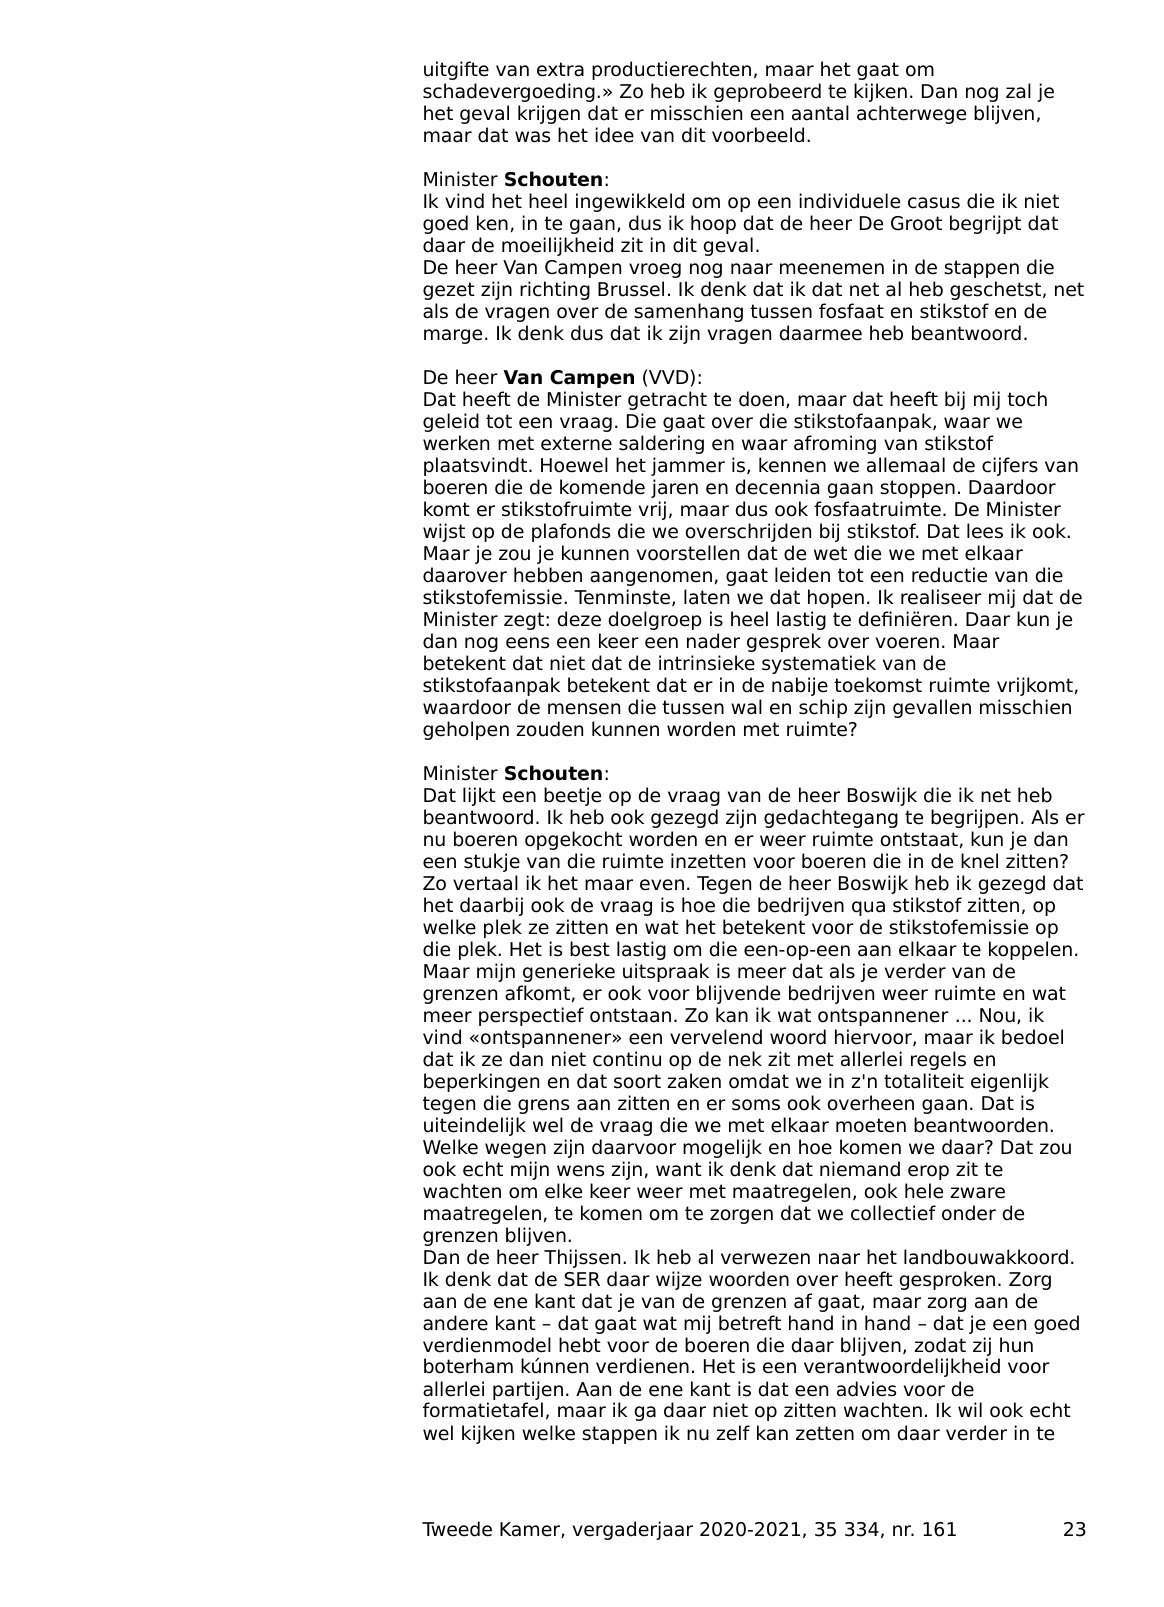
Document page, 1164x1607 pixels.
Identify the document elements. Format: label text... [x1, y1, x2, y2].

text uitgifte van extra productierechten, maar het gaat om schadevergoeding.» Zo heb ik geprobeerd te kijken. Dan nog zal je het geval krijgen dat er misschien een aantal achterwege blijven, maar dat was het idee van dit voorbeeld. [422, 59, 1087, 147]
text De heer Van Campen (VVD): [422, 367, 1087, 389]
text Ik vind het heel ingewikkeld om op een individuele casus die ik niet goed ken, in te gaan, dus ik hoop dat de heer De Groot begrijpt dat daar de moeilijkheid zit in dit geval. [422, 191, 1087, 257]
text Minister Schouten: [422, 763, 1087, 785]
text De heer Van Campen vroeg nog naar meenemen in de stappen die gezet zijn richting Brussel. Ik denk dat ik dat net al heb geschetst, net als de vragen over de samenhang tussen fosfaat en stikstof en de marge. Ik denk dus dat ik zijn vragen daarmee heb beantwoord. [422, 257, 1087, 345]
text Dan de heer Thijssen. Ik heb al verwezen naar het landbouwakkoord. Ik denk dat de SER daar wijze woorden over heeft gesproken. Zorg aan de ene kant dat je van de grenzen af gaat, maar zorg aan de andere kant – dat gaat wat mij betreft hand in hand – dat je een goed verdienmodel hebt voor de boeren die daar blijven, zodat zij hun boterham kúnnen verdienen. Het is een verantwoordelijkheid voor allerlei partijen. Aan de ene kant is dat een advies voor de formatietafel, maar ik ga daar niet op zitten wachten. Ik wil ook echt wel kijken welke stappen ik nu zelf kan zetten om daar verder in te [422, 1247, 1087, 1444]
text Dat heeft de Minister getracht te doen, maar dat heeft bij mij toch geleid tot een vraag. Die gaat over die stikstofaanpak, waar we werken met externe saldering en waar afroming van stikstof plaatsvindt. Hoewel het jammer is, kennen we allemaal de cijfers van boeren die de komende jaren en decennia gaan stoppen. Daardoor komt er stikstofruimte vrij, maar dus ook fosfaatruimte. De Minister wijst op de plafonds die we overschrijden bij stikstof. Dat lees ik ook. Maar je zou je kunnen voorstellen dat de wet die we met elkaar daarover hebben aangenomen, gaat leiden tot een reductie van die stikstofemissie. Tenminste, laten we dat hopen. Ik realiseer mij dat de Minister zegt: deze doelgroep is heel lastig te definiëren. Daar kun je dan nog eens een keer een nader gesprek over voeren. Maar betekent dat niet dat de intrinsieke systematiek van de stikstofaanpak betekent dat er in de nabije toekomst ruimte vrijkomt, waardoor de mensen die tussen wal en schip zijn gevallen misschien geholpen zouden kunnen worden met ruimte? [422, 389, 1087, 741]
text Minister Schouten: [422, 169, 1087, 191]
text Dat lijkt een beetje op de vraag van de heer Boswijk die ik net heb beantwoord. Ik heb ook gezegd zijn gedachtegang te begrijpen. Als er nu boeren opgekocht worden en er weer ruimte ontstaat, kun je dan een stukje van die ruimte inzetten voor boeren die in de knel zitten? Zo vertaal ik het maar even. Tegen de heer Boswijk heb ik gezegd dat het daarbij ook de vraag is hoe die bedrijven qua stikstof zitten, op welke plek ze zitten en wat het betekent voor de stikstofemissie op die plek. Het is best lastig om die een-op-een aan elkaar te koppelen. Maar mijn generieke uitspraak is meer dat als je verder van de grenzen afkomt, er ook voor blijvende bedrijven weer ruimte en wat meer perspectief ontstaan. Zo kan ik wat ontspannener ... Nou, ik vind «ontspannener» een vervelend woord hiervoor, maar ik bedoel dat ik ze dan niet continu op de nek zit met allerlei regels en beperkingen en dat soort zaken omdat we in z'n totaliteit eigenlijk tegen die grens aan zitten en er soms ook overheen gaan. Dat is uiteindelijk wel de vraag die we met elkaar moeten beantwoorden. Welke wegen zijn daarvoor mogelijk en hoe komen we daar? Dat zou ook echt mijn wens zijn, want ik denk dat niemand erop zit te wachten om elke keer weer met maatregelen, ook hele zware maatregelen, te komen om te zorgen dat we collectief onder de grenzen blijven. [422, 785, 1087, 1247]
